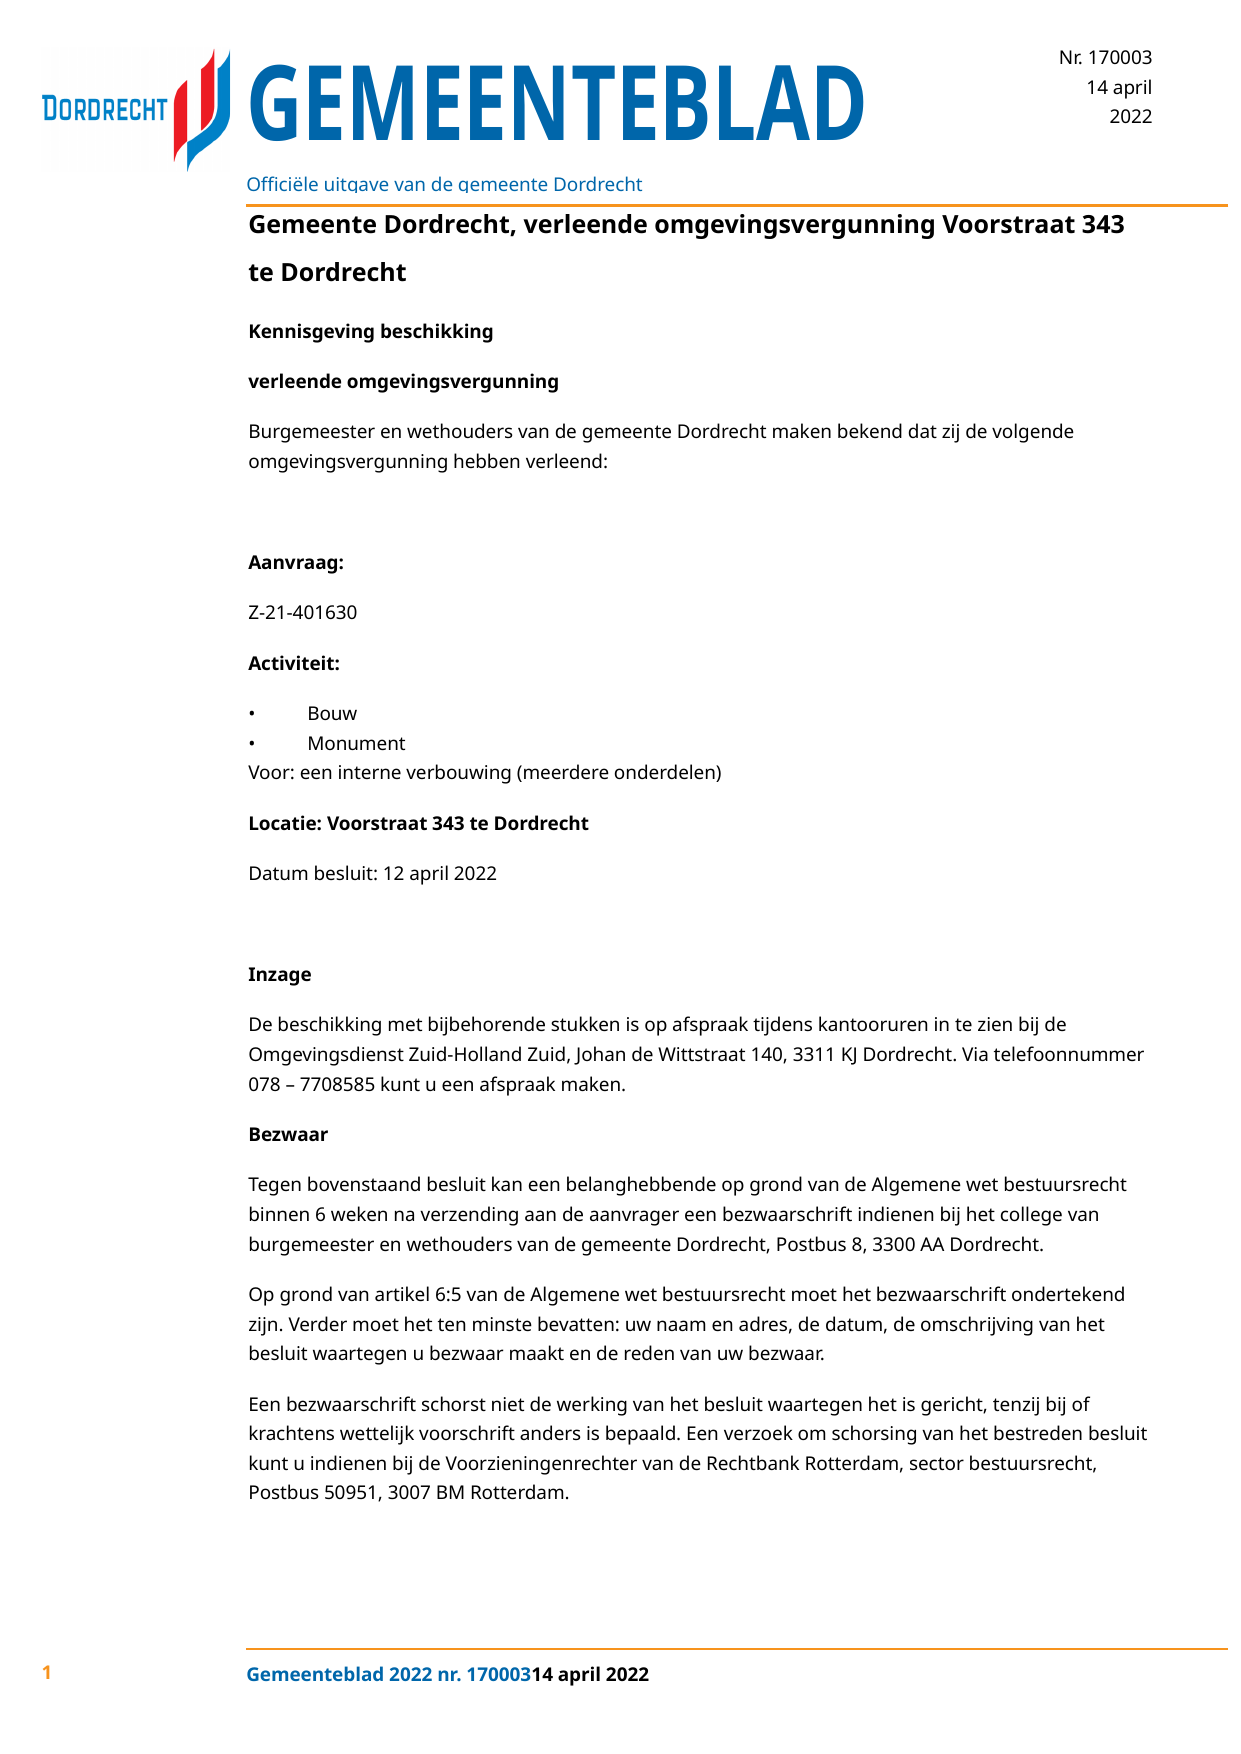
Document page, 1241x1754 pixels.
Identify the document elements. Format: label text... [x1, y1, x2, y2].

picture [41, 47, 231, 172]
text Een bezwaarschrift schorst niet de werking van het besluit waartegen het is gericht, tenzij bij of krachtens wettelijk voorschrift anders is bepaald. Een verzoek om schorsing van het bestreden besluit kunt u indienen bij de Voorzieningenrechter van de Rechtbank Rotterdam, sector bestuursrecht, Postbus 50951, 3007 BM Rotterdam. [248, 1391, 1152, 1505]
text Gemeente Dordrecht, verleende omgevingsvergunning Voorstraat 343 te Dordrecht [248, 207, 1152, 288]
list Bouw [248, 700, 1152, 726]
text verleende omgevingsvergunning [248, 368, 1152, 394]
text Inzage [248, 961, 1152, 987]
text Op grond van artikel 6:5 van de Algemene wet bestuursrecht moet het bezwaarschrift ondertekend zijn. Verder moet het ten minste bevatten: uw naam en adres, de datum, de omschrijving van het besluit waartegen u bezwaar maakt en de reden van uw bezwaar. [248, 1281, 1152, 1366]
text Kennisgeving beschikking [248, 318, 1152, 344]
list Monument [248, 730, 1152, 756]
text Z-21-401630 [248, 599, 1152, 625]
text Activiteit: [248, 650, 1152, 676]
text Tegen bovenstaand besluit kan een belanghebbende op grond van de Algemene wet bestuursrecht binnen 6 weken na verzending aan de aanvrager een bezwaarschrift indienen bij het college van burgemeester en wethouders van de gemeente Dordrecht, Postbus 8, 3300 AA Dordrecht. [248, 1172, 1152, 1257]
text Locatie: Voorstraat 343 te Dordrecht [248, 810, 1152, 836]
text Bezwaar [248, 1121, 1152, 1147]
text Datum besluit: 12 april 2022 [248, 860, 1152, 886]
text Voor: een interne verbouwing (meerdere onderdelen) [248, 759, 1152, 785]
text De beschikking met bijbehorende stukken is op afspraak tijdens kantooruren in te zien bij de Omgevingsdienst Zuid-Holland Zuid, Johan de Wittstraat 140, 3311 KJ Dordrecht. Via telefoonnummer 078 – 7708585 kunt u een afspraak maken. [248, 1012, 1152, 1097]
text Aanvraag: [248, 549, 1152, 575]
text Burgemeester en wethouders van de gemeente Dordrecht maken bekend dat zij de volgende omgevingsvergunning hebben verleend: [248, 419, 1152, 474]
